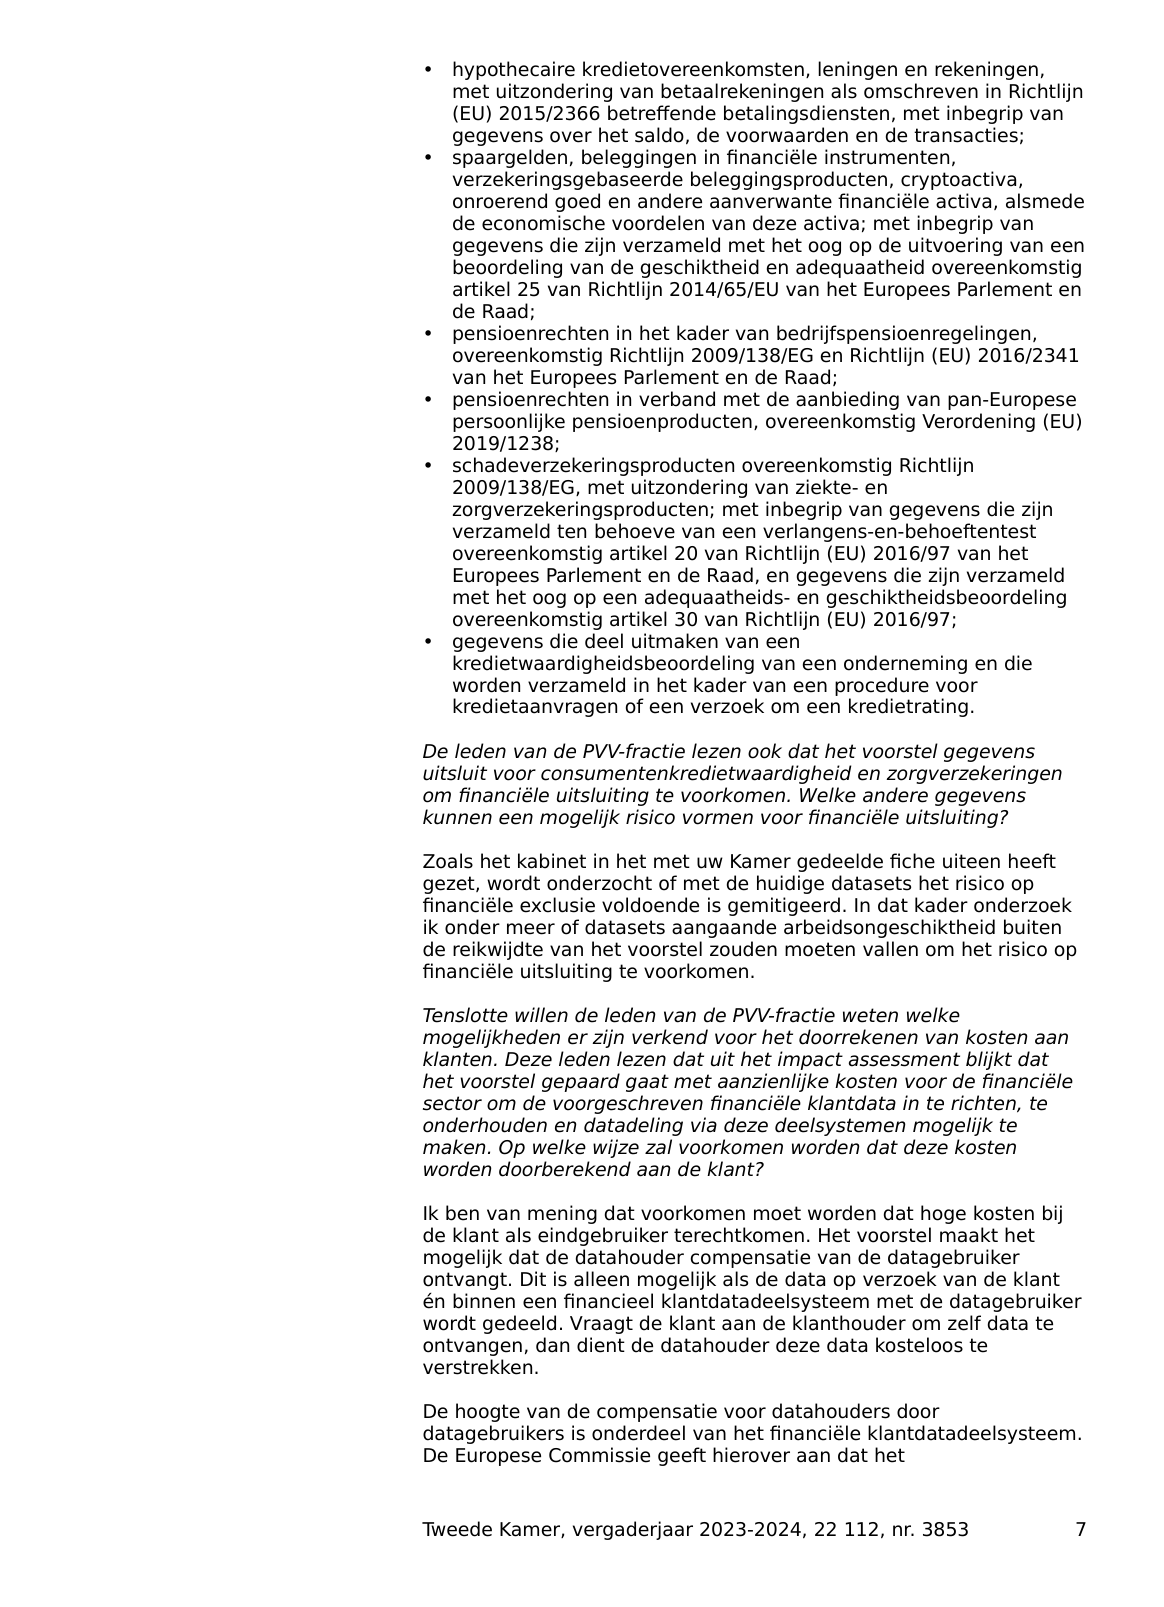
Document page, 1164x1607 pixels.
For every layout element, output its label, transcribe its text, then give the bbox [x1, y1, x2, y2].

text • hypothecaire kredietovereenkomsten, leningen en rekeningen, met uitzondering van betaalrekeningen als omschreven in Richtlijn (EU) 2015/2366 betreffende betalingsdiensten, met inbegrip van gegevens over het saldo, de voorwaarden en de transacties; [422, 59, 1087, 147]
text Zoals het kabinet in het met uw Kamer gedeelde fiche uiteen heeft gezet, wordt onderzocht of met de huidige datasets het risico op financiële exclusie voldoende is gemitigeerd. In dat kader onderzoek ik onder meer of datasets aangaande arbeidsongeschiktheid buiten de reikwijdte van het voorstel zouden moeten vallen om het risico op financiële uitsluiting te voorkomen. [422, 851, 1087, 983]
text • pensioenrechten in verband met de aanbieding van pan-Europese persoonlijke pensioenproducten, overeenkomstig Verordening (EU) 2019/1238; [422, 389, 1087, 455]
text Tenslotte willen de leden van de PVV-fractie weten welke mogelijkheden er zijn verkend voor het doorrekenen van kosten aan klanten. Deze leden lezen dat uit het impact assessment blijkt dat het voorstel gepaard gaat met aanzienlijke kosten voor de financiële sector om de voorgeschreven financiële klantdata in te richten, te onderhouden en datadeling via deze deelsystemen mogelijk te maken. Op welke wijze zal voorkomen worden dat deze kosten worden doorberekend aan de klant? [422, 1005, 1087, 1181]
text • pensioenrechten in het kader van bedrijfspensioenregelingen, overeenkomstig Richtlijn 2009/138/EG en Richtlijn (EU) 2016/2341 van het Europees Parlement en de Raad; [422, 323, 1087, 389]
text De hoogte van de compensatie voor datahouders door datagebruikers is onderdeel van het financiële klantdatadeelsysteem. De Europese Commissie geeft hierover aan dat het [422, 1401, 1087, 1467]
text • spaargelden, beleggingen in financiële instrumenten, verzekeringsgebaseerde beleggingsproducten, cryptoactiva, onroerend goed en andere aanverwante financiële activa, alsmede de economische voordelen van deze activa; met inbegrip van gegevens die zijn verzameld met het oog op de uitvoering van een beoordeling van de geschiktheid en adequaatheid overeenkomstig artikel 25 van Richtlijn 2014/65/EU van het Europees Parlement en de Raad; [422, 147, 1087, 323]
text • schadeverzekeringsproducten overeenkomstig Richtlijn 2009/138/EG, met uitzondering van ziekte- en zorgverzekeringsproducten; met inbegrip van gegevens die zijn verzameld ten behoeve van een verlangens-en-behoeftentest overeenkomstig artikel 20 van Richtlijn (EU) 2016/97 van het Europees Parlement en de Raad, en gegevens die zijn verzameld met het oog op een adequaatheids- en geschiktheidsbeoordeling overeenkomstig artikel 30 van Richtlijn (EU) 2016/97; [422, 455, 1087, 631]
text Ik ben van mening dat voorkomen moet worden dat hoge kosten bij de klant als eindgebruiker terechtkomen. Het voorstel maakt het mogelijk dat de datahouder compensatie van de datagebruiker ontvangt. Dit is alleen mogelijk als de data op verzoek van de klant én binnen een financieel klantdatadeelsysteem met de datagebruiker wordt gedeeld. Vraagt de klant aan de klanthouder om zelf data te ontvangen, dan dient de datahouder deze data kosteloos te verstrekken. [422, 1203, 1087, 1379]
text • gegevens die deel uitmaken van een kredietwaardigheidsbeoordeling van een onderneming en die worden verzameld in het kader van een procedure voor kredietaanvragen of een verzoek om een kredietrating. [422, 631, 1087, 718]
text De leden van de PVV-fractie lezen ook dat het voorstel gegevens uitsluit voor consumentenkredietwaardigheid en zorgverzekeringen om financiële uitsluiting te voorkomen. Welke andere gegevens kunnen een mogelijk risico vormen voor financiële uitsluiting? [422, 741, 1087, 828]
